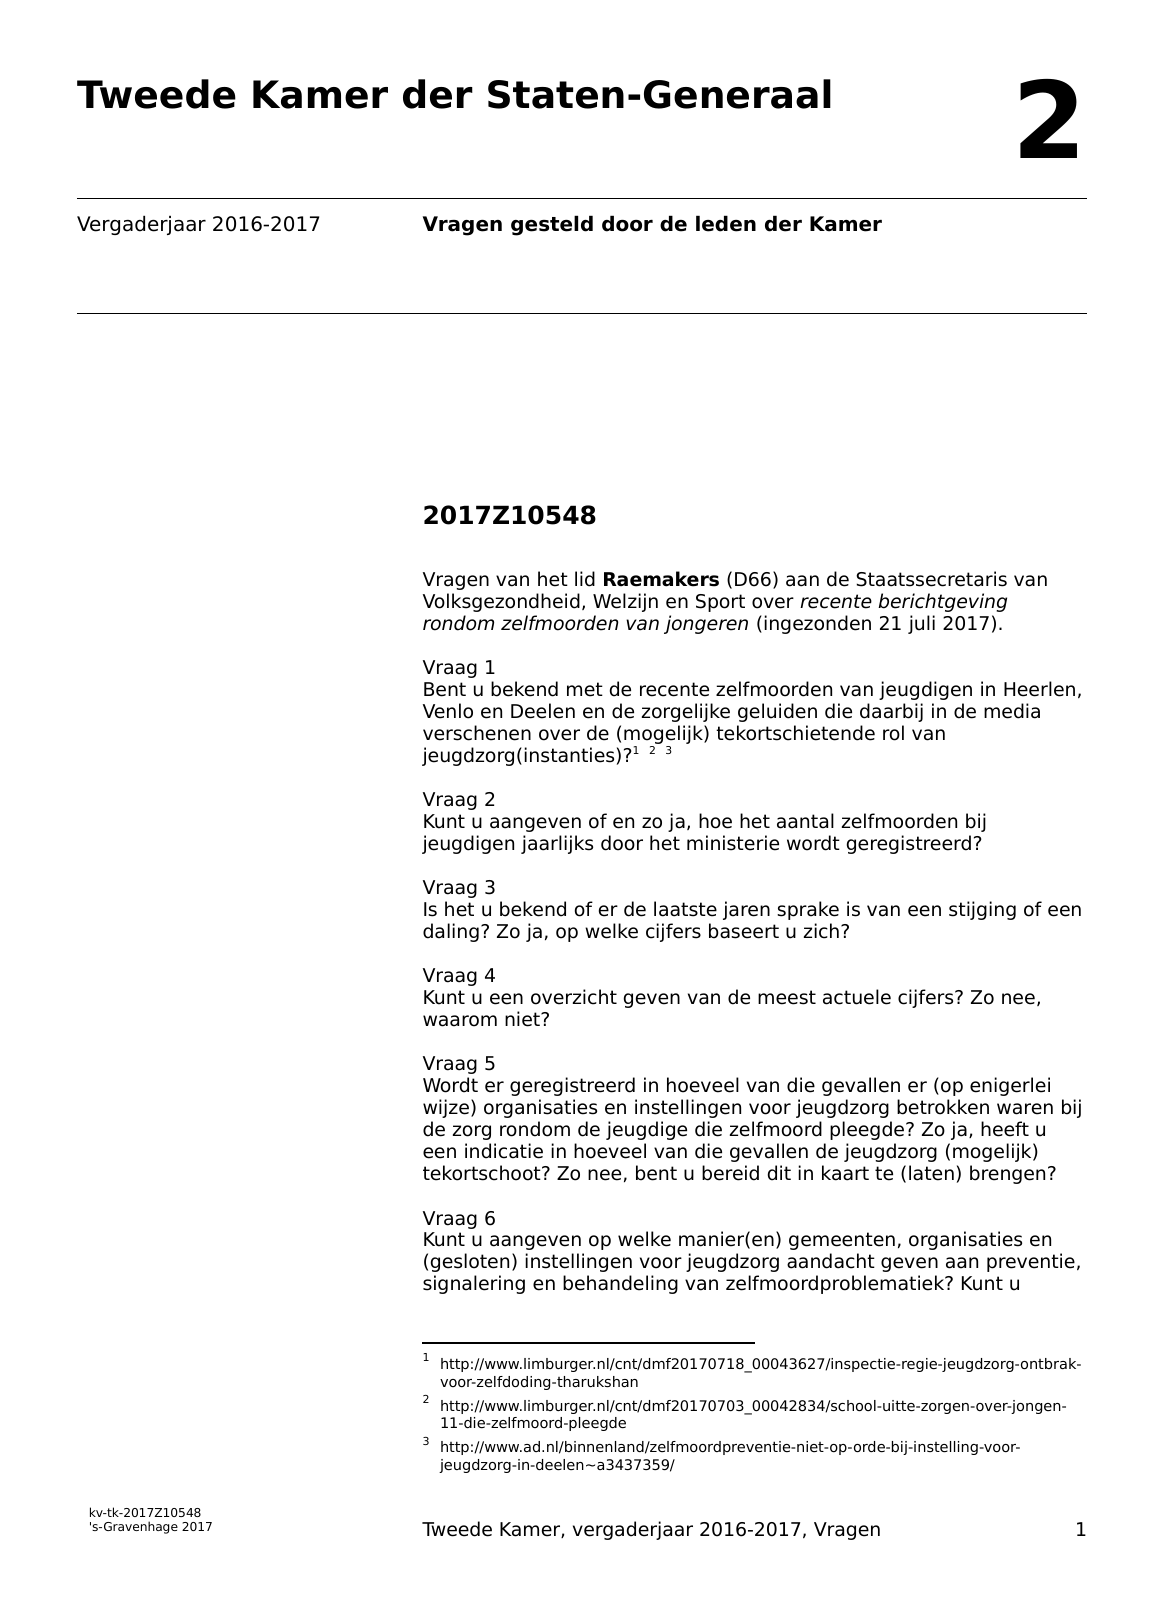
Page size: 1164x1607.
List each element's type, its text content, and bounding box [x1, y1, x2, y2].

text http://www.ad.nl/binnenland/zelfmoordpreventie-niet-op-orde-bij-instelling-voor-jeugdzorg-in-deelen~a3437359/ [422, 1435, 1087, 1474]
table_cell Vragen gesteld door de leden der Kamer [422, 199, 1087, 313]
text 's-Gravenhage 2017 [88, 1520, 323, 1534]
table_header 2 [886, 59, 1087, 198]
text Wordt er geregistreerd in hoeveel van die gevallen er (op enigerlei wijze) organisaties en instellingen voor jeugdzorg betrokken waren bij de zorg rondom de jeugdige die zelfmoord pleegde? Zo ja, heeft u een indicatie in hoeveel van die gevallen de jeugdzorg (mogelijk) tekortschoot? Zo nee, bent u bereid dit in kaart te (laten) brengen? [422, 1075, 1087, 1185]
text Kunt u aangeven of en zo ja, hoe het aantal zelfmoorden bij jeugdigen jaarlijks door het ministerie wordt geregistreerd? [422, 811, 1087, 855]
text Vraag 1 [422, 657, 1087, 679]
text Vraag 6 [422, 1207, 1087, 1229]
text Vraag 3 [422, 877, 1087, 899]
text Bent u bekend met de recente zelfmoorden van jeugdigen in Heerlen, Venlo en Deelen en de zorgelijke geluiden die daarbij in de media verschenen over de (mogelijk) tekortschietende rol van jeugdzorg(instanties)? [422, 679, 1087, 767]
text kv-tk-2017Z10548 [88, 1506, 323, 1520]
text Kunt u aangeven op welke manier(en) gemeenten, organisaties en (gesloten) instellingen voor jeugdzorg aandacht geven aan preventie, signalering en behandeling van zelfmoordproblematiek? Kunt u [422, 1229, 1087, 1295]
text Is het u bekend of er de laatste jaren sprake is van een stijging of een daling? Zo ja, op welke cijfers baseert u zich? [422, 899, 1087, 943]
text Vraag 2 [422, 789, 1087, 811]
text Vraag 5 [422, 1053, 1087, 1075]
text http://www.limburger.nl/cnt/dmf20170703_00042834/school-uitte-zorgen-over-jongen-11-die-zelfmoord-pleegde [422, 1393, 1087, 1432]
text http://www.limburger.nl/cnt/dmf20170718_00043627/inspectie-regie-jeugdzorg-ontbrak-voor-zelfdoding-tharukshan [422, 1352, 1087, 1391]
table_cell Vergaderjaar 2016-2017 [77, 199, 422, 313]
table_header Tweede Kamer der Staten-Generaal [77, 59, 886, 198]
text Vragen van het lid Raemakers (D66) aan de Staatssecretaris van Volksgezondheid, Welzijn en Sport over recente berichtgeving rondom zelfmoorden van jongeren (ingezonden 21 juli 2017). [422, 569, 1087, 635]
text 2017Z10548 [422, 501, 1087, 531]
text Kunt u een overzicht geven van de meest actuele cijfers? Zo nee, waarom niet? [422, 987, 1087, 1031]
text Vraag 4 [422, 965, 1087, 987]
